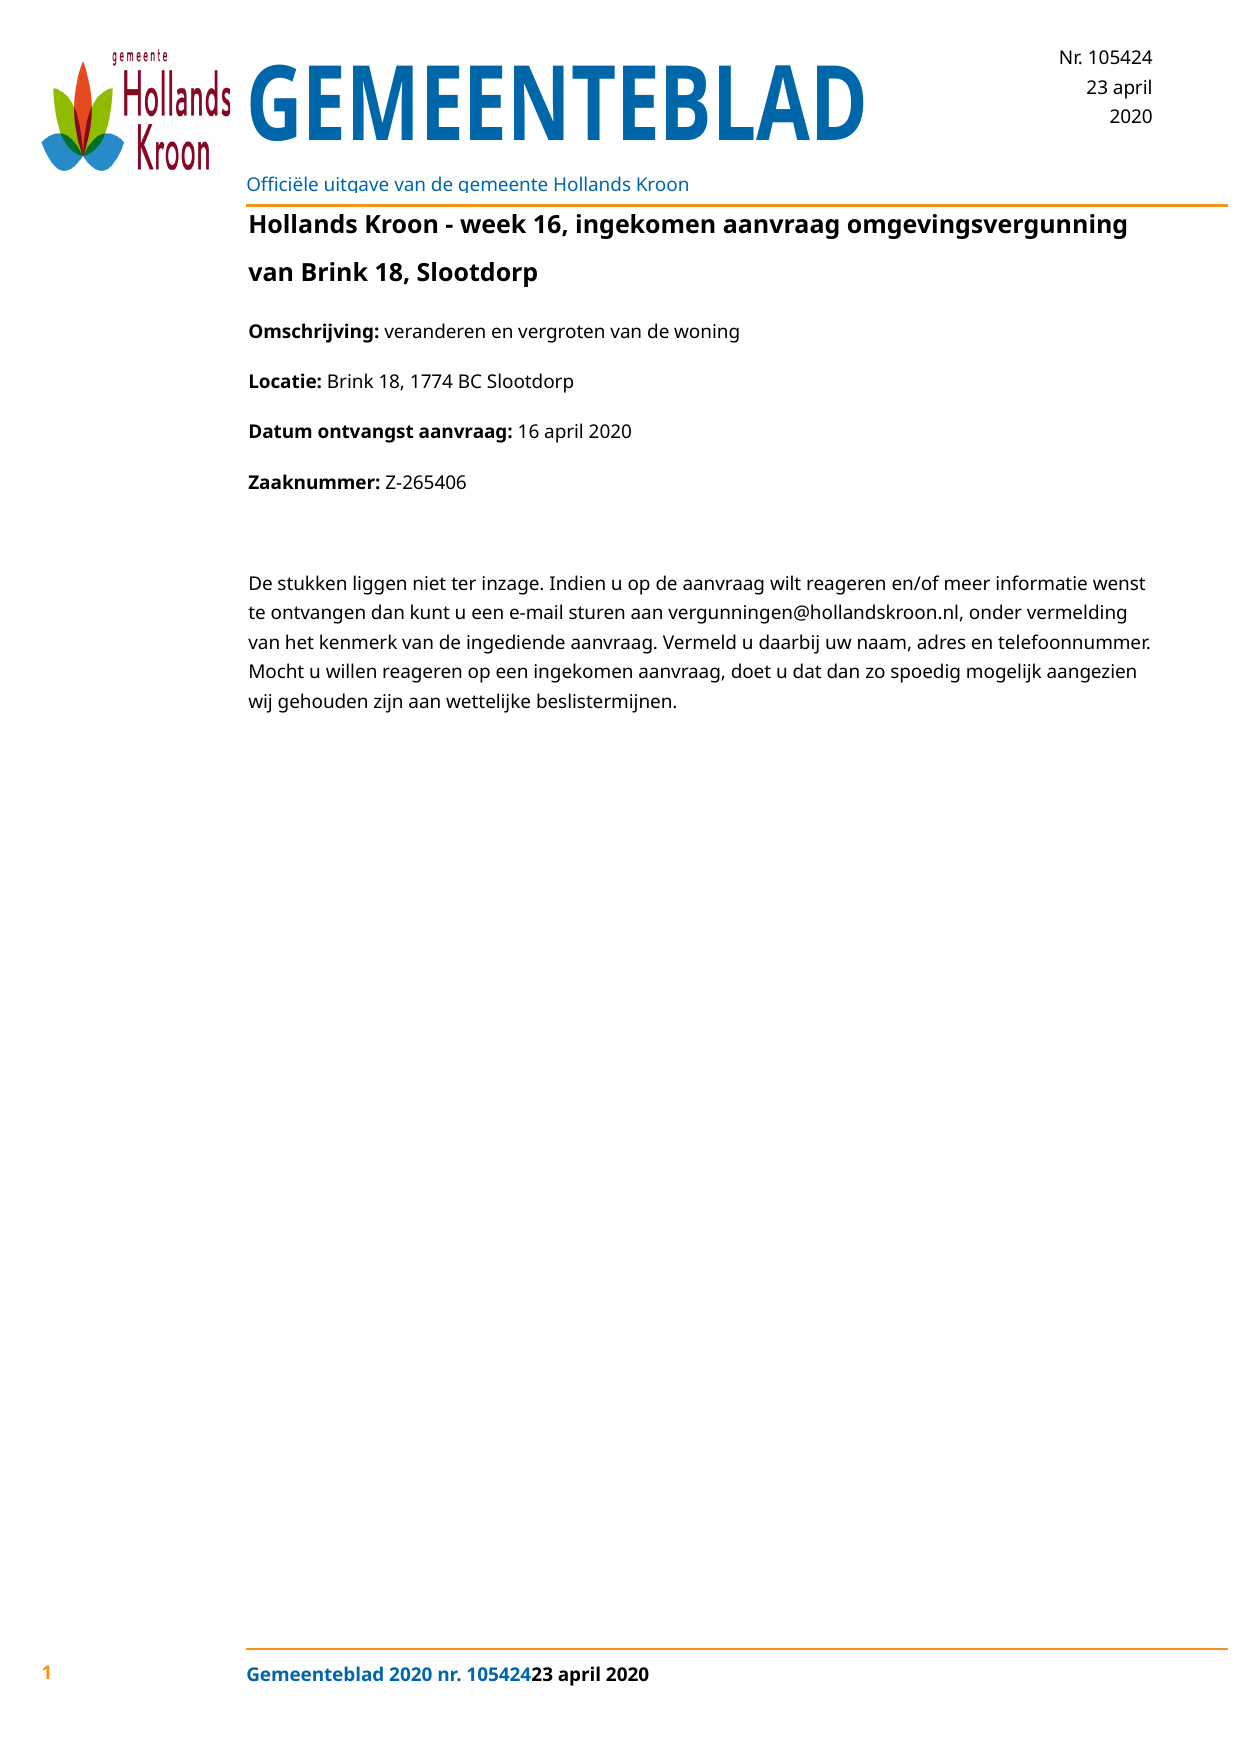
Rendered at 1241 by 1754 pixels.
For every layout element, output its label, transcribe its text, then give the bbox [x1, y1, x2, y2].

text Datum ontvangst aanvraag: 16 april 2020 [248, 419, 1152, 444]
text Locatie: Brink 18, 1774 BC Slootdorp [248, 368, 1152, 394]
picture [41, 47, 231, 172]
text Zaaknummer: Z-265406 [248, 469, 1152, 495]
text Omschrijving: veranderen en vergroten van de woning [248, 318, 1152, 344]
text De stukken liggen niet ter inzage. Indien u op de aanvraag wilt reageren en/of meer informatie wenst te ontvangen dan kunt u een e-mail sturen aan vergunningen@hollandskroon.nl, onder vermelding van het kenmerk van de ingediende aanvraag. Vermeld u daarbij uw naam, adres en telefoonnummer. Mocht u willen reageren op een ingekomen aanvraag, doet u dat dan zo spoedig mogelijk aangezien wij gehouden zijn aan wettelijke beslistermijnen. [248, 570, 1152, 714]
text Hollands Kroon - week 16, ingekomen aanvraag omgevingsvergunning van Brink 18, Slootdorp [248, 207, 1152, 288]
